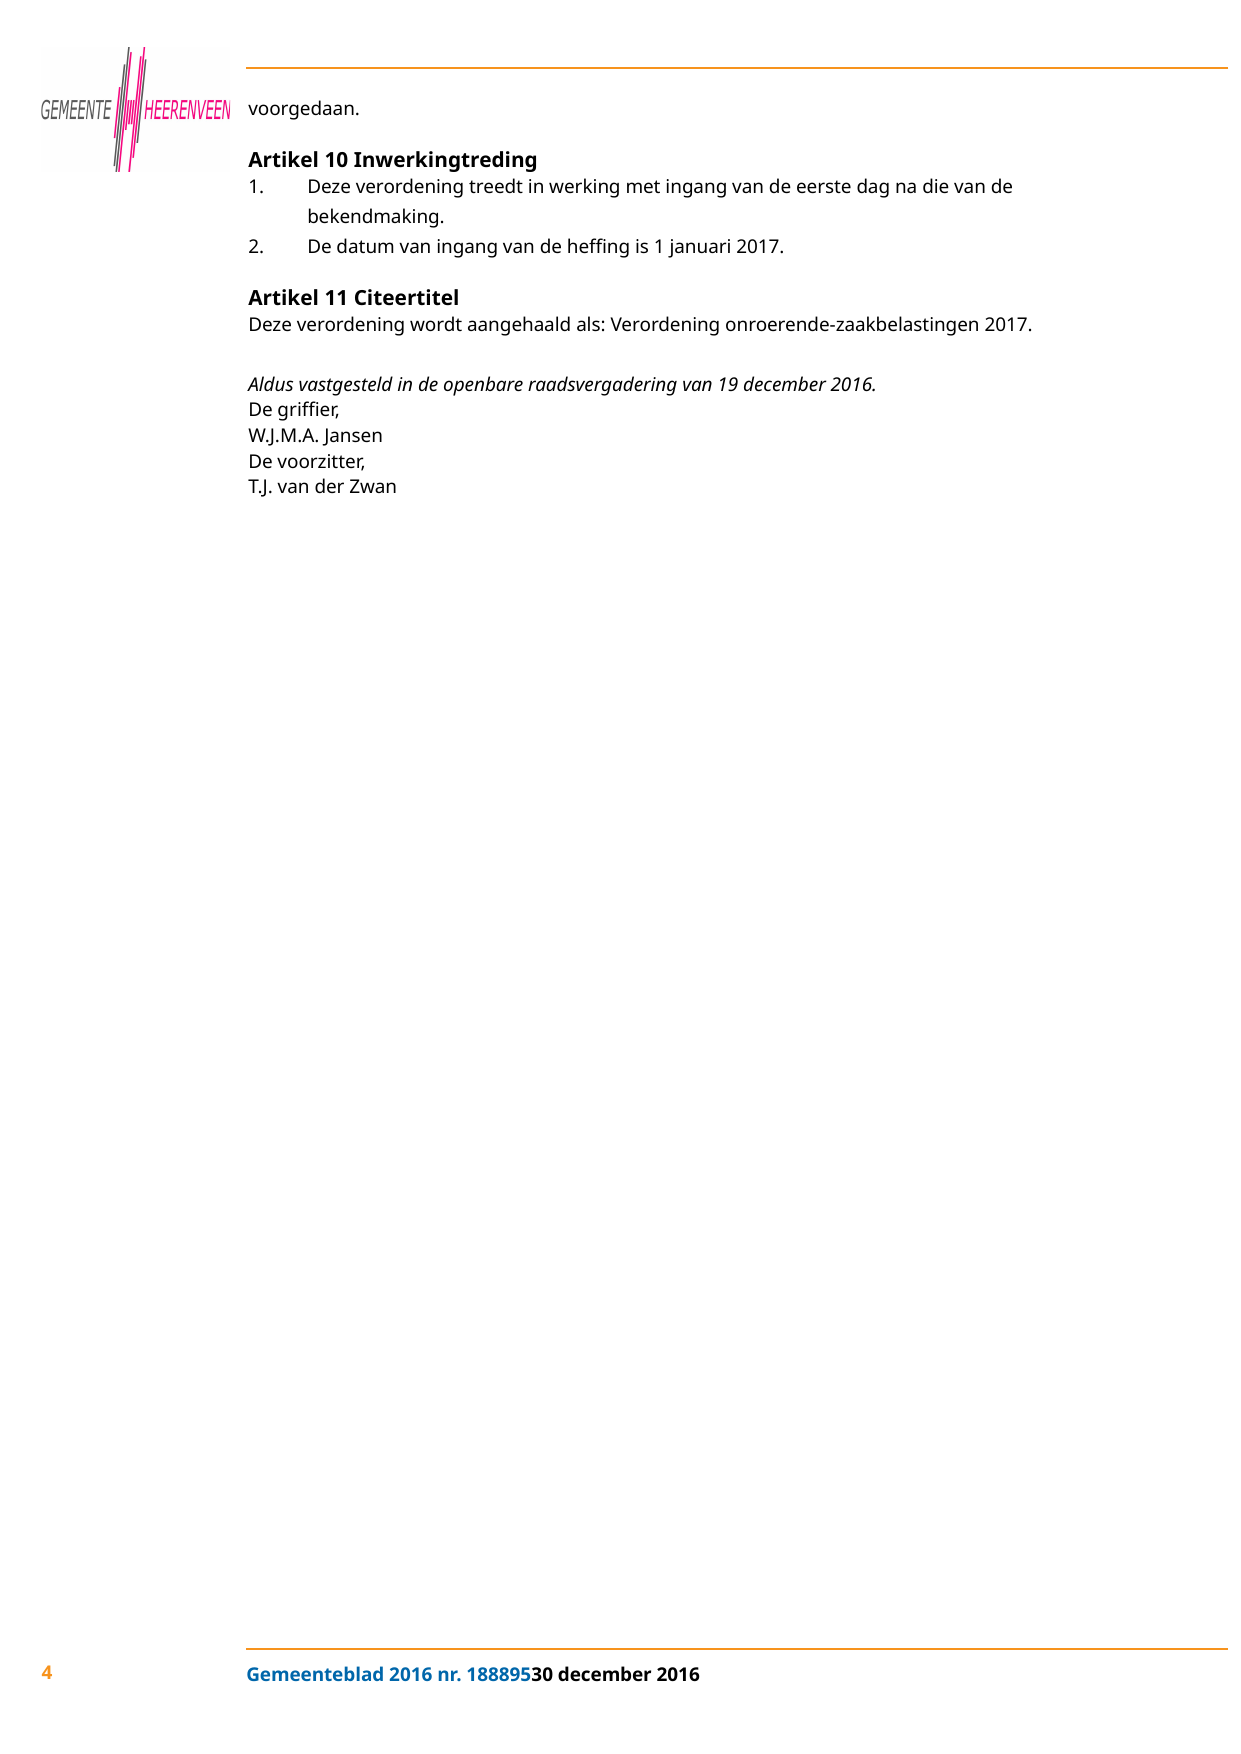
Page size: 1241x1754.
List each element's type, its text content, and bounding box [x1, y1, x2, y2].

text Deze verordening wordt aangehaald als: Verordening onroerende-zaakbelastingen 2017. [248, 312, 1152, 337]
text T.J. van der Zwan [248, 474, 1152, 499]
text voorgedaan. [248, 95, 1152, 121]
text Artikel 11 Citeertitel [248, 283, 1152, 312]
text De voorzitter, [248, 448, 1152, 474]
list Deze verordening treedt in werking met ingang van de eerste dag na die van de bekendmaking. [248, 174, 1152, 229]
text De griffier, [248, 397, 1152, 422]
list De datum van ingang van de heffing is 1 januari 2017. [248, 233, 1152, 258]
text Aldus vastgesteld in de openbare raadsvergadering van 19 december 2016. [248, 371, 1152, 397]
text Artikel 10 Inwerkingtreding [248, 145, 1152, 174]
picture [41, 47, 231, 172]
text W.J.M.A. Jansen [248, 422, 1152, 448]
